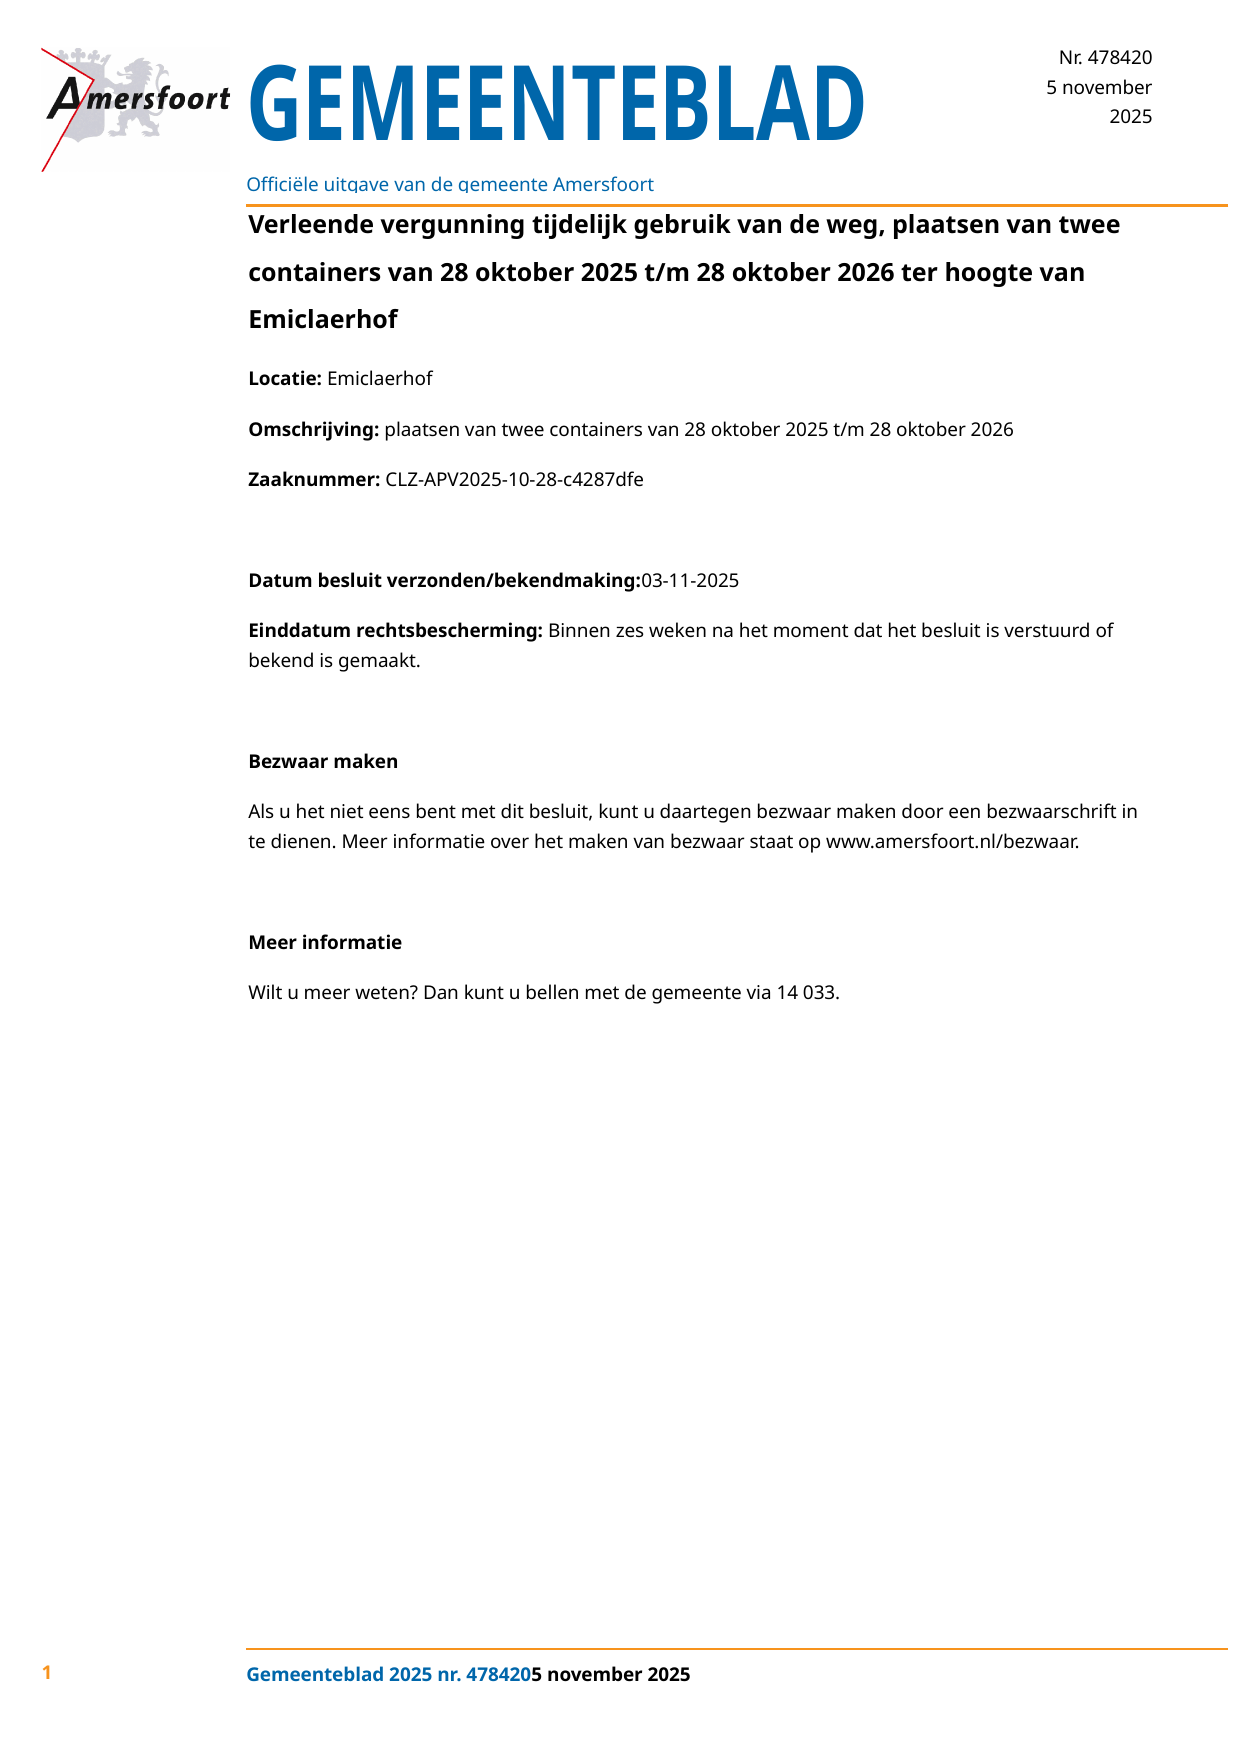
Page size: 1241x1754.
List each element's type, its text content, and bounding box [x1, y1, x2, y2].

text Locatie: Emiclaerhof [248, 366, 1152, 391]
text Zaaknummer: CLZ-APV2025-10-28-c4287dfe [248, 466, 1152, 492]
text Als u het niet eens bent met dit besluit, kunt u daartegen bezwaar maken door een bezwaarschrift in te dienen. Meer informatie over het maken van bezwaar staat op www.amersfoort.nl/bezwaar. [248, 798, 1152, 854]
text Meer informatie [248, 929, 1152, 954]
picture [41, 47, 231, 172]
text Bezwaar maken [248, 748, 1152, 774]
text Datum besluit verzonden/bekendmaking:03-11-2025 [248, 567, 1152, 593]
text Verleende vergunning tijdelijk gebruik van de weg, plaatsen van twee containers van 28 oktober 2025 t/m 28 oktober 2026 ter hoogte van Emiclaerhof [248, 207, 1152, 336]
text Wilt u meer weten? Dan kunt u bellen met de gemeente via 14 033. [248, 979, 1152, 1005]
text Omschrijving: plaatsen van twee containers van 28 oktober 2025 t/m 28 oktober 2026 [248, 416, 1152, 442]
text Einddatum rechtsbescherming: Binnen zes weken na het moment dat het besluit is verstuurd of bekend is gemaakt. [248, 618, 1152, 673]
